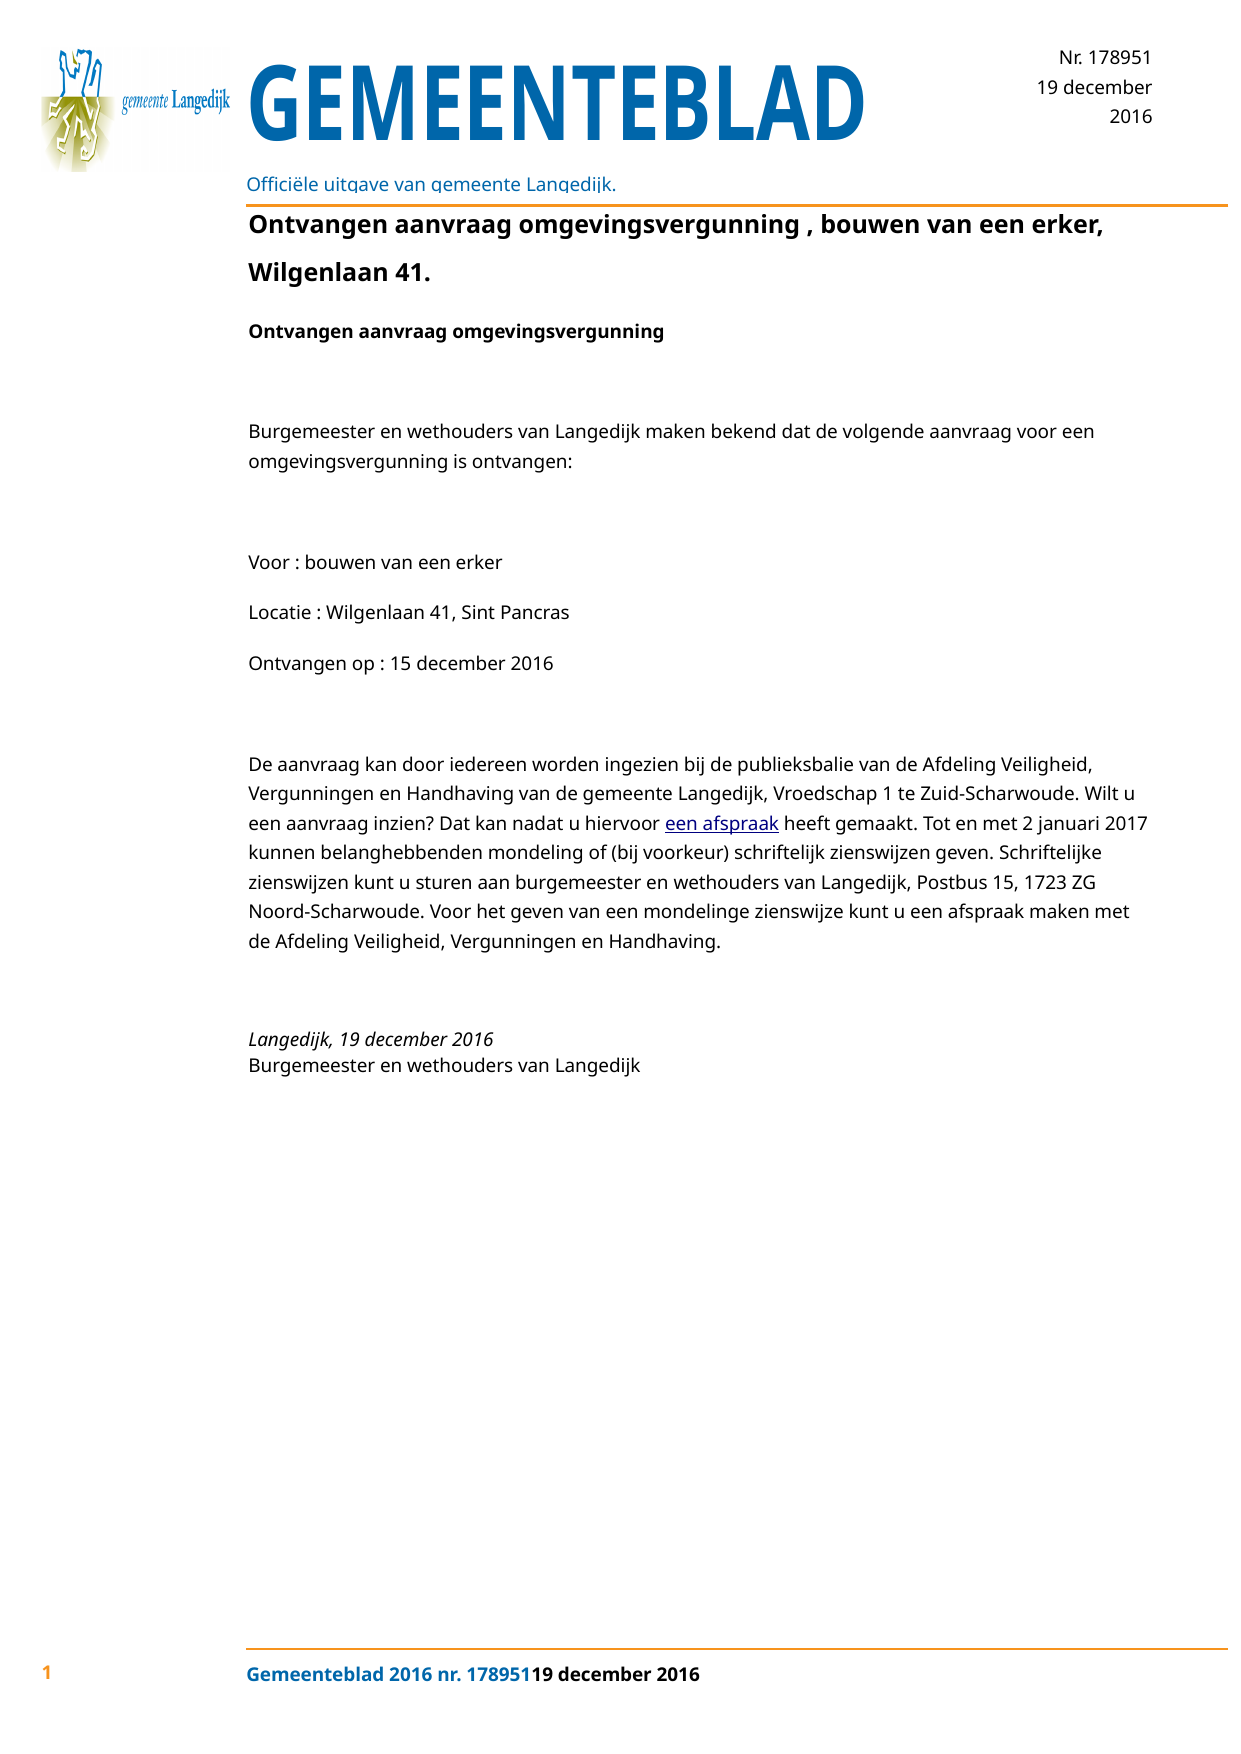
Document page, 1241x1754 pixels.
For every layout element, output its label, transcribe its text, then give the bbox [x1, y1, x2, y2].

text Burgemeester en wethouders van Langedijk [248, 1052, 1152, 1078]
text De aanvraag kan door iedereen worden ingezien bij de publieksbalie van de Afdeling Veiligheid, Vergunningen en Handhaving van de gemeente Langedijk, Vroedschap 1 te Zuid-Scharwoude. Wilt u een aanvraag inzien? Dat kan nadat u hiervoor een afspraak heeft gemaakt. Tot en met 2 januari 2017 kunnen belanghebbenden mondeling of (bij voorkeur) schriftelijk zienswijzen geven. Schriftelijke zienswijzen kunt u sturen aan burgemeester en wethouders van Langedijk, Postbus 15, 1723 ZG Noord-Scharwoude. Voor het geven van een mondelinge zienswijze kunt u een afspraak maken met de Afdeling Veiligheid, Vergunningen en Handhaving. [248, 751, 1152, 954]
text Ontvangen aanvraag omgevingsvergunning , bouwen van een erker, Wilgenlaan 41. [248, 207, 1152, 288]
text Locatie : Wilgenlaan 41, Sint Pancras [248, 599, 1152, 625]
text Ontvangen aanvraag omgevingsvergunning [248, 318, 1152, 344]
text Burgemeester en wethouders van Langedijk maken bekend dat de volgende aanvraag voor een omgevingsvergunning is ontvangen: [248, 419, 1152, 474]
text Ontvangen op : 15 december 2016 [248, 650, 1152, 676]
text Voor : bouwen van een erker [248, 549, 1152, 575]
text Langedijk, 19 december 2016 [248, 1027, 1152, 1052]
picture [41, 47, 231, 172]
